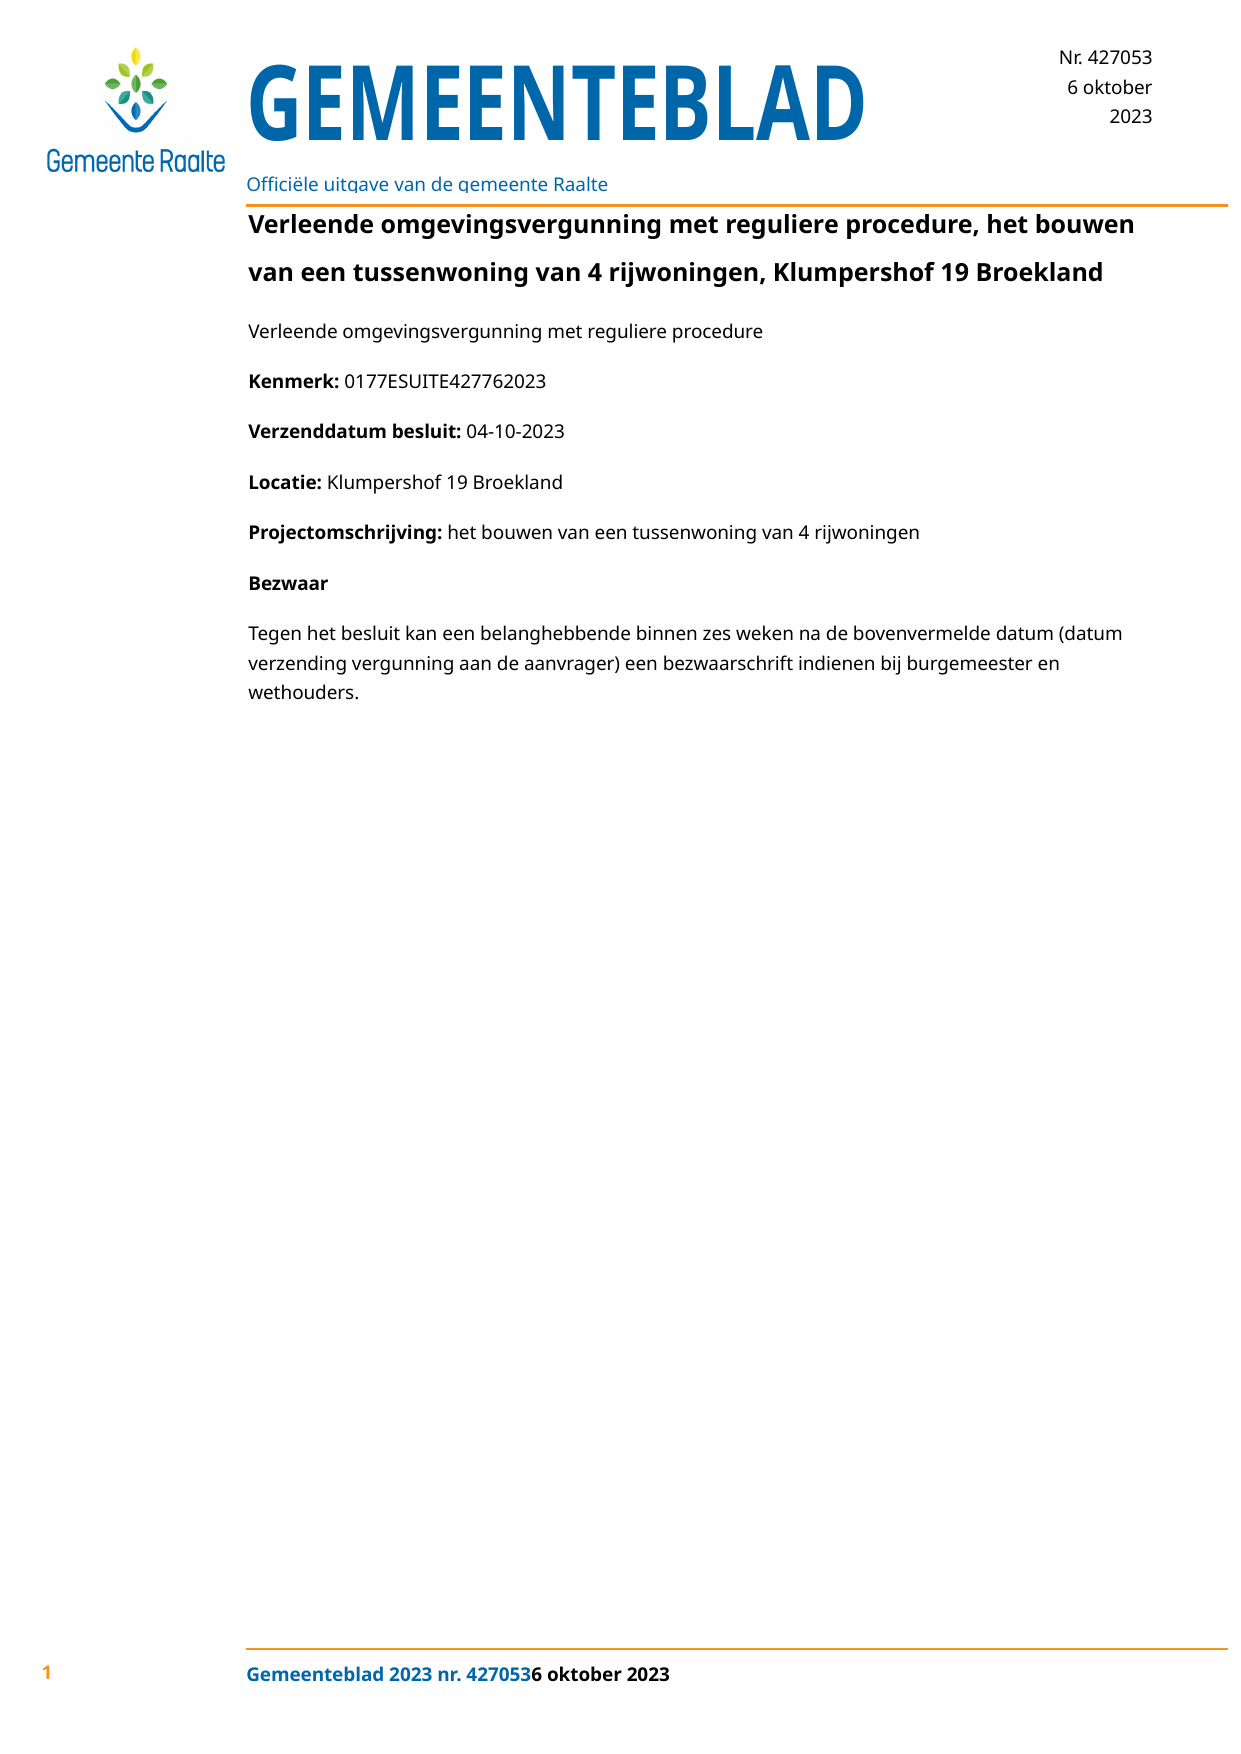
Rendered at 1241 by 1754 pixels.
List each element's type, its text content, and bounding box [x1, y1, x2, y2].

text Bezwaar [248, 570, 1152, 596]
text Verleende omgevingsvergunning met reguliere procedure, het bouwen van een tussenwoning van 4 rijwoningen, Klumpershof 19 Broekland [248, 207, 1152, 288]
text Locatie: Klumpershof 19 Broekland [248, 469, 1152, 495]
picture [41, 47, 231, 172]
text Verzenddatum besluit: 04-10-2023 [248, 419, 1152, 444]
text Tegen het besluit kan een belanghebbende binnen zes weken na de bovenvermelde datum (datum verzending vergunning aan de aanvrager) een bezwaarschrift indienen bij burgemeester en wethouders. [248, 620, 1152, 705]
text Verleende omgevingsvergunning met reguliere procedure [248, 318, 1152, 344]
text Projectomschrijving: het bouwen van een tussenwoning van 4 rijwoningen [248, 519, 1152, 545]
text Kenmerk: 0177ESUITE427762023 [248, 368, 1152, 394]
